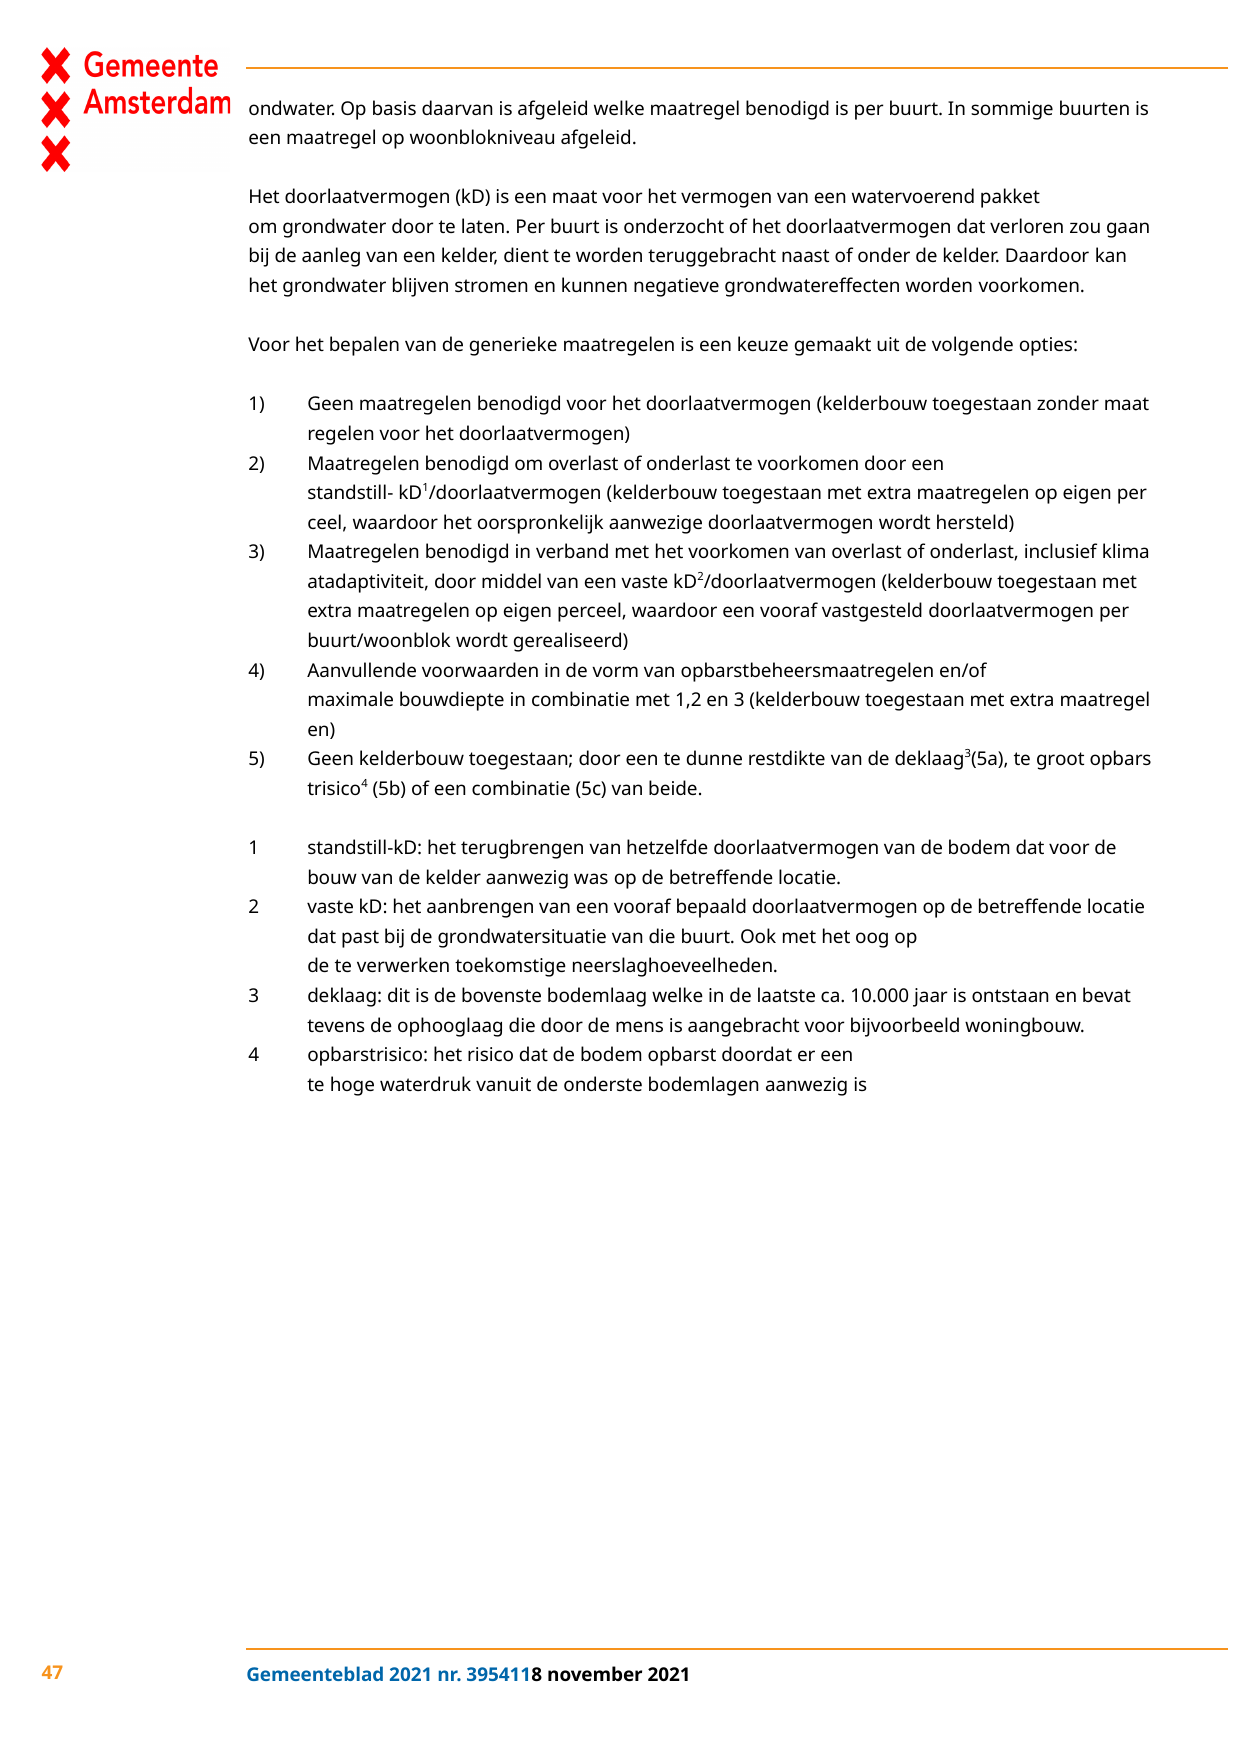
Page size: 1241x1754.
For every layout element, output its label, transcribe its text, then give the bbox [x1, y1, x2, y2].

list Aanvullende voorwaarden in de vorm van opbarstbeheersmaatregelen en/of maximale bouwdiepte in combinatie met 1,2 en 3 (kelderbouw toegestaan met extra maatregelen) [248, 657, 1152, 742]
text ondwater. Op basis daarvan is afgeleid welke maatregel benodigd is per buurt. In sommige buurten is een maatregel op woonblokniveau afgeleid. [248, 95, 1152, 150]
list Maatregelen benodigd om overlast of onderlast te voorkomen door een standstill- kD1/doorlaatvermogen (kelderbouw toegestaan met extra maatregelen op eigen perceel, waardoor het oorspronkelijk aanwezige doorlaatvermogen wordt hersteld) [248, 450, 1152, 535]
list opbarstrisico: het risico dat de bodem opbarst doordat er een te hoge waterdruk vanuit de onderste bodemlagen aanwezig is [248, 1041, 1152, 1097]
list deklaag: dit is de bovenste bodemlaag welke in de laatste ca. 10.000 jaar is ontstaan en bevat tevens de ophooglaag die door de mens is aangebracht voor bijvoorbeeld woningbouw. [248, 982, 1152, 1038]
text Het doorlaatvermogen (kD) is een maat voor het vermogen van een watervoerend pakket om grondwater door te laten. Per buurt is onderzocht of het doorlaatvermogen dat verloren zou gaan bij de aanleg van een kelder, dient te worden teruggebracht naast of onder de kelder. Daardoor kan het grondwater blijven stromen en kunnen negatieve grondwatereffecten worden voorkomen. [248, 183, 1152, 298]
list standstill-kD: het terugbrengen van hetzelfde doorlaatvermogen van de bodem dat voor de bouw van de kelder aanwezig was op de betreffende locatie. [248, 834, 1152, 890]
picture [41, 47, 231, 172]
text Voor het bepalen van de generieke maatregelen is een keuze gemaakt uit de volgende opties: [248, 331, 1152, 357]
list Maatregelen benodigd in verband met het voorkomen van overlast of onderlast, inclusief klimaatadaptiviteit, door middel van een vaste kD2/doorlaatvermogen (kelderbouw toegestaan met extra maatregelen op eigen perceel, waardoor een vooraf vastgesteld doorlaatvermogen per buurt/woonblok wordt gerealiseerd) [248, 538, 1152, 653]
list Geen kelderbouw toegestaan; door een te dunne restdikte van de deklaag3(5a), te groot opbarstrisico4 (5b) of een combinatie (5c) van beide. [248, 746, 1152, 801]
list vaste kD: het aanbrengen van een vooraf bepaald doorlaatvermogen op de betreffende locatie dat past bij de grondwatersituatie van die buurt. Ook met het oog op de te verwerken toekomstige neerslaghoeveelheden. [248, 893, 1152, 978]
list Geen maatregelen benodigd voor het doorlaatvermogen (kelderbouw toegestaan zonder maatregelen voor het doorlaatvermogen) [248, 391, 1152, 446]
